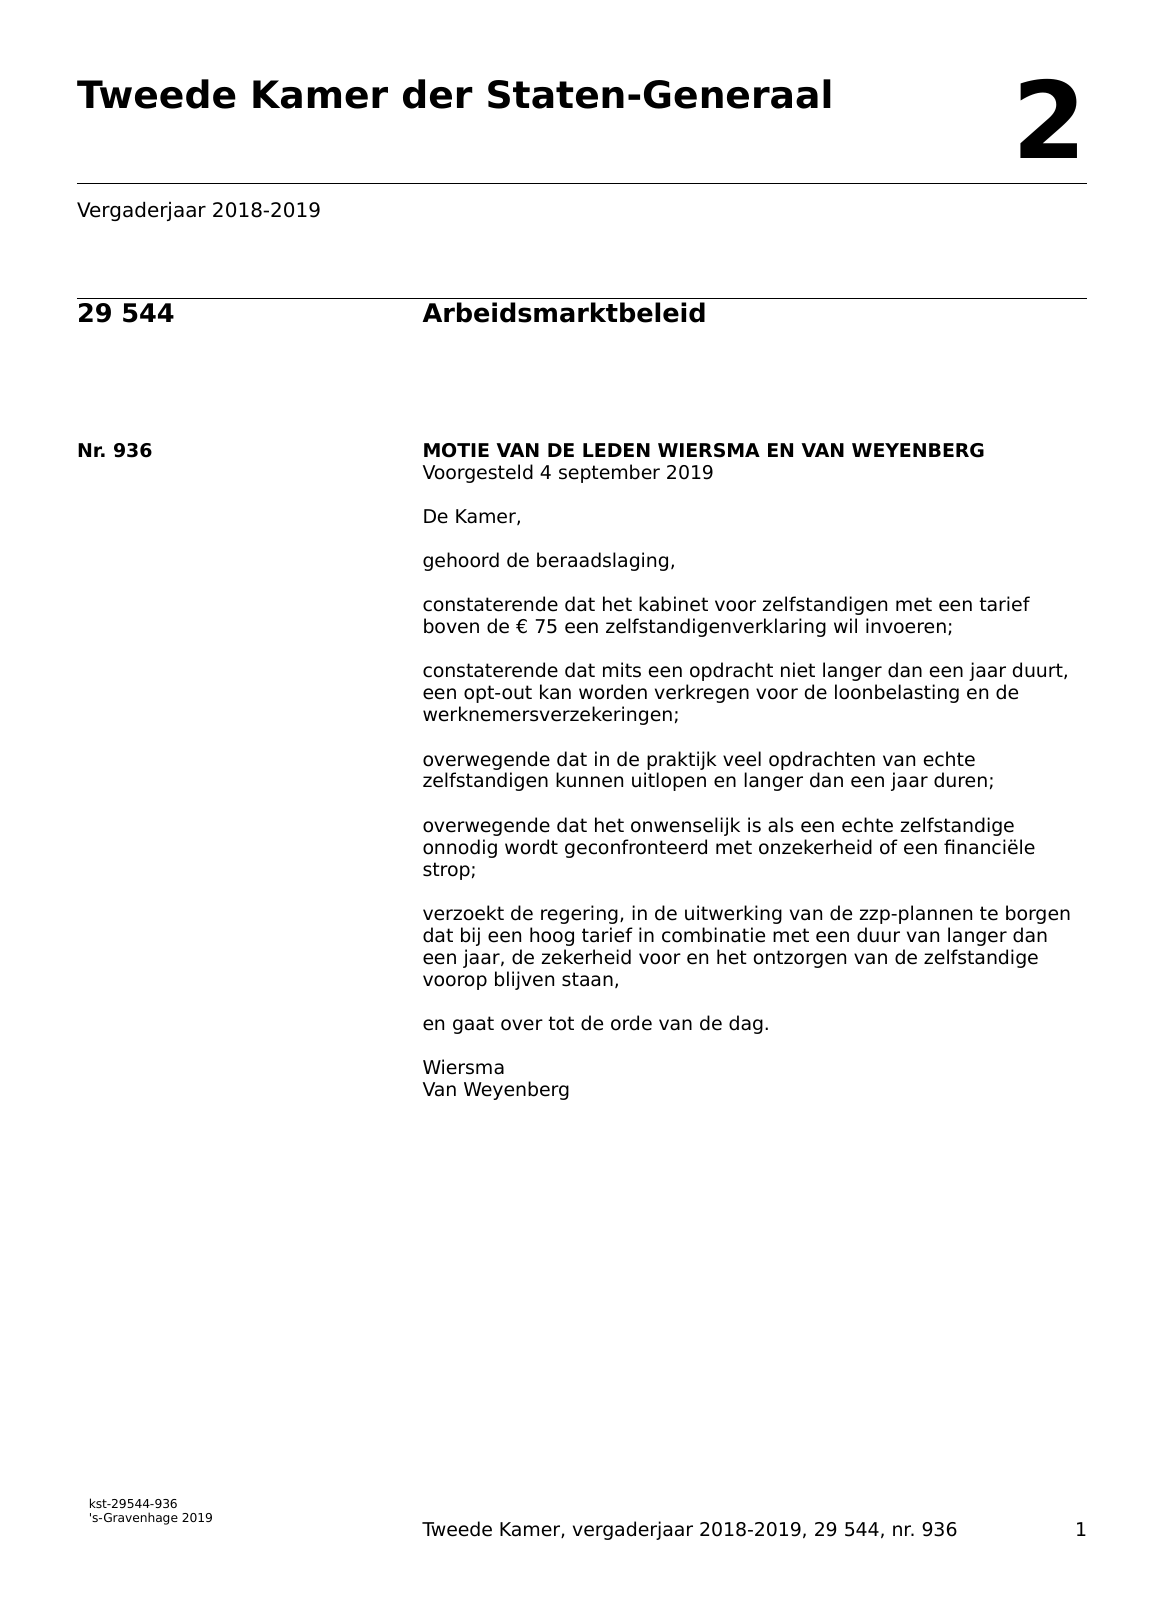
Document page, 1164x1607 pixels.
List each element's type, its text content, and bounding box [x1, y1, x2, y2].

text verzoekt de regering, in de uitwerking van de zzp-plannen te borgen dat bij een hoog tarief in combinatie met een duur van langer dan een jaar, de zekerheid voor en het ontzorgen van de zelfstandige voorop blijven staan, [422, 903, 1087, 991]
text overwegende dat in de praktijk veel opdrachten van echte zelfstandigen kunnen uitlopen en langer dan een jaar duren; [422, 748, 1087, 792]
text overwegende dat het onwenselijk is als een echte zelfstandige onnodig wordt geconfronteerd met onzekerheid of een financiële strop; [422, 814, 1087, 881]
subtitle 29 544 Arbeidsmarktbeleid [77, 299, 1087, 329]
text constaterende dat mits een opdracht niet langer dan een jaar duurt, een opt-out kan worden verkregen voor de loonbelasting en de werknemersverzekeringen; [422, 660, 1087, 726]
text De Kamer, [422, 506, 1087, 528]
table_header Tweede Kamer der Staten-Generaal [77, 59, 886, 183]
subtitle Nr. 936 MOTIE VAN DE LEDEN WIERSMA EN VAN WEYENBERG [77, 440, 1087, 462]
table_header 2 [886, 59, 1087, 183]
text kst-29544-936 [88, 1497, 323, 1511]
text Voorgesteld 4 september 2019 [422, 462, 1087, 484]
table_cell Vergaderjaar 2018-2019 [77, 184, 1087, 298]
text en gaat over tot de orde van de dag. [422, 1013, 1087, 1035]
text 's-Gravenhage 2019 [88, 1511, 323, 1525]
text gehoord de beraadslaging, [422, 550, 1087, 572]
text Wiersma [422, 1057, 1087, 1079]
text constaterende dat het kabinet voor zelfstandigen met een tarief boven de € 75 een zelfstandigenverklaring wil invoeren; [422, 594, 1087, 638]
text Van Weyenberg [422, 1079, 1087, 1101]
